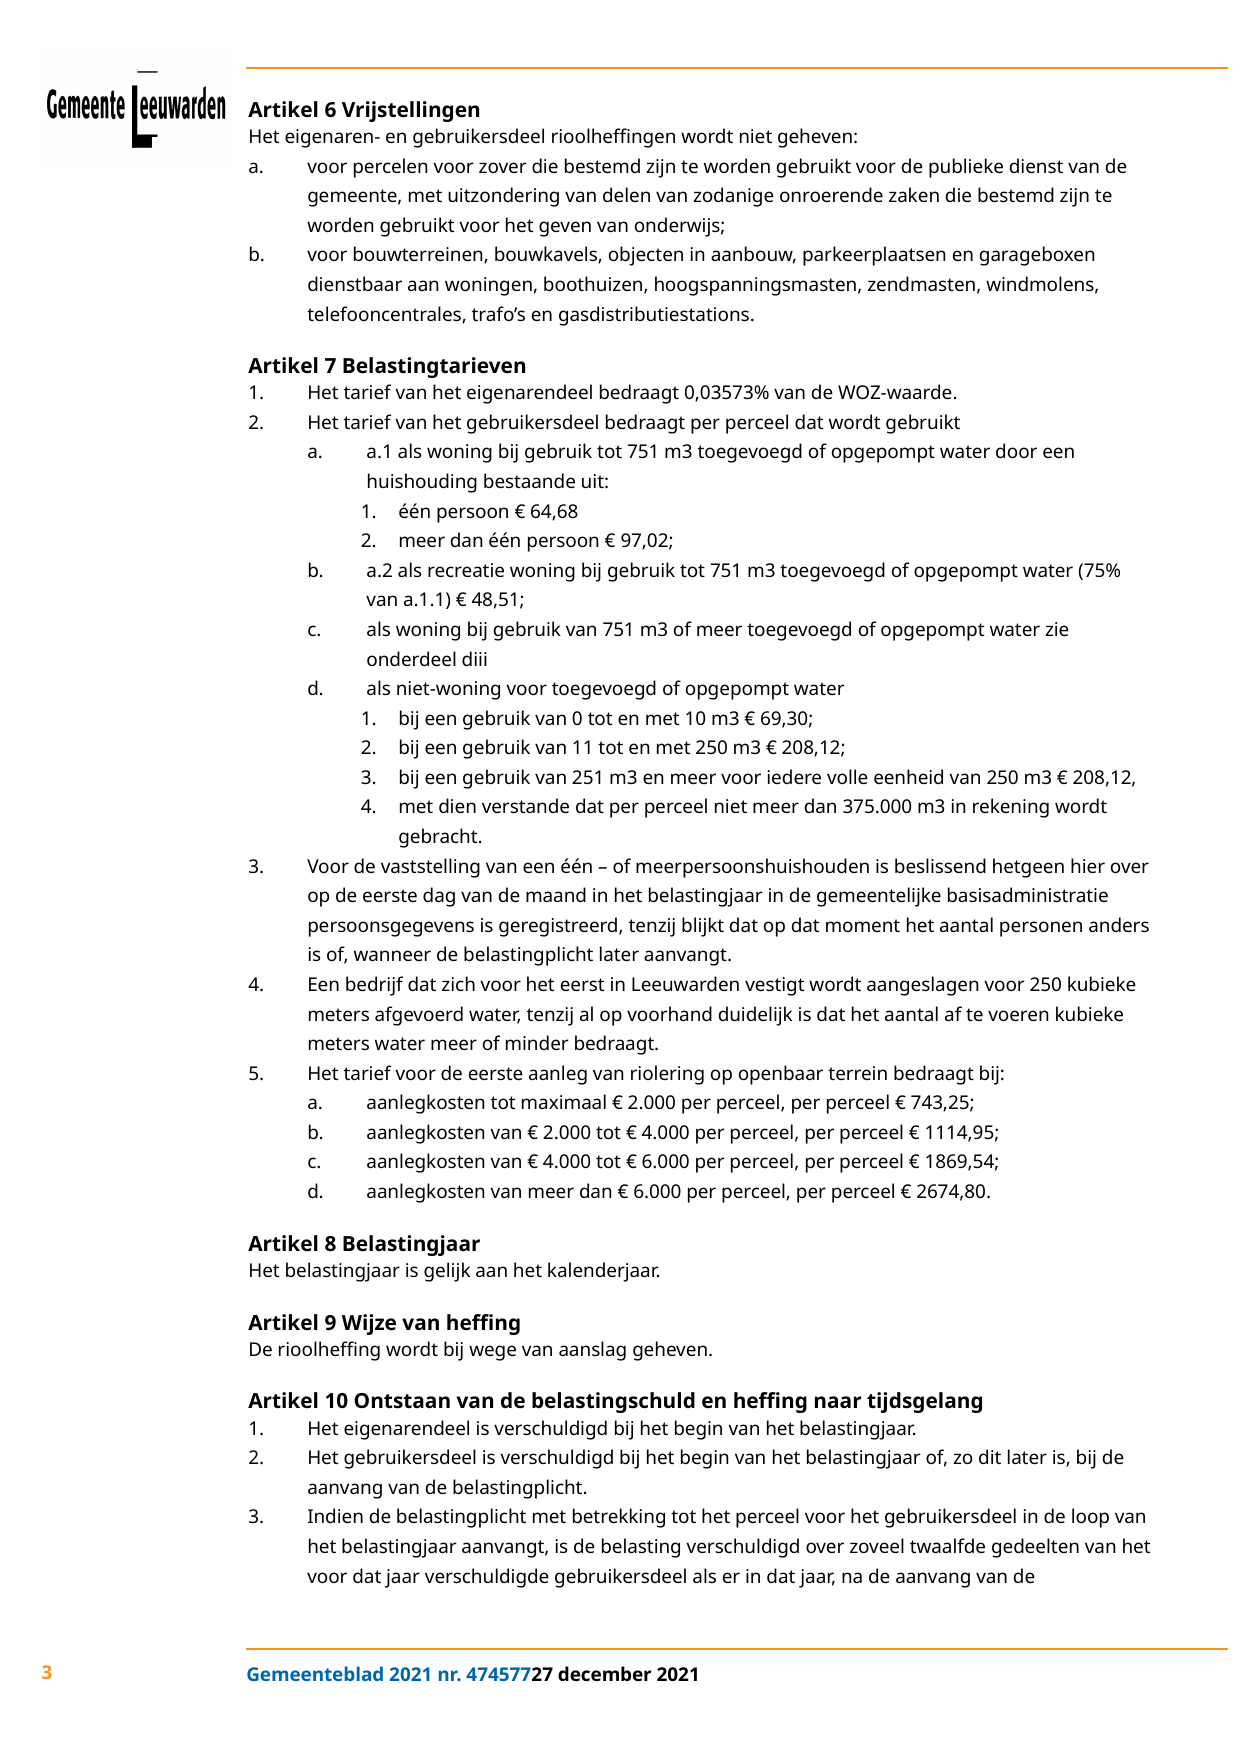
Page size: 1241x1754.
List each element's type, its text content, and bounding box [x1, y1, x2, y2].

text Artikel 8 Belastingjaar [248, 1229, 1152, 1257]
list aanlegkosten van € 4.000 tot € 6.000 per perceel, per perceel € 1869,54; [307, 1149, 1152, 1174]
list aanlegkosten van € 2.000 tot € 4.000 per perceel, per perceel € 1114,95; [307, 1119, 1152, 1145]
text De rioolheffing wordt bij wege van aanslag geheven. [248, 1336, 1152, 1362]
text Artikel 10 Ontstaan van de belastingschuld en heffing naar tijdsgelang [248, 1386, 1152, 1415]
list met dien verstande dat per perceel niet meer dan 375.000 m3 in rekening wordt gebracht. [361, 794, 1152, 849]
list aanlegkosten van meer dan € 6.000 per perceel, per perceel € 2674,80. [307, 1178, 1152, 1204]
list voor bouwterreinen, bouwkavels, objecten in aanbouw, parkeerplaatsen en garageboxen dienstbaar aan woningen, boothuizen, hoogspanningsmasten, zendmasten, windmolens, telefooncentrales, trafo’s en gasdistributiestations. [248, 242, 1152, 326]
text Artikel 6 Vrijstellingen [248, 95, 1152, 123]
list als niet-woning voor toegevoegd of opgepompt water [307, 675, 1152, 701]
list a.2 als recreatie woning bij gebruik tot 751 m3 toegevoegd of opgepompt water (75% van a.1.1) € 48,51; [307, 557, 1152, 612]
list Het tarief voor de eerste aanleg van riolering op openbaar terrein bedraagt bij: [248, 1060, 1152, 1086]
list Voor de vaststelling van een één – of meerpersoonshuishouden is beslissend hetgeen hier over op de eerste dag van de maand in het belastingjaar in de gemeentelijke basisadministratie persoonsgegevens is geregistreerd, tenzij blijkt dat op dat moment het aantal personen anders is of, wanneer de belastingplicht later aanvangt. [248, 853, 1152, 967]
list bij een gebruik van 251 m3 en meer voor iedere volle eenheid van 250 m3 € 208,12, [361, 764, 1152, 790]
list aanlegkosten tot maximaal € 2.000 per perceel, per perceel € 743,25; [307, 1089, 1152, 1115]
list bij een gebruik van 11 tot en met 250 m3 € 208,12; [361, 734, 1152, 760]
list Het tarief van het eigenarendeel bedraagt 0,03573% van de WOZ-waarde. [248, 379, 1152, 405]
text Artikel 9 Wijze van heffing [248, 1308, 1152, 1336]
list meer dan één persoon € 97,02; [361, 527, 1152, 553]
list Het tarief van het gebruikersdeel bedraagt per perceel dat wordt gebruikt [248, 409, 1152, 435]
picture [41, 47, 231, 172]
text Het eigenaren- en gebruikersdeel rioolheffingen wordt niet geheven: [248, 123, 1152, 149]
list a.1 als woning bij gebruik tot 751 m3 toegevoegd of opgepompt water door een huishouding bestaande uit: [307, 439, 1152, 494]
list voor percelen voor zover die bestemd zijn te worden gebruikt voor de publieke dienst van de gemeente, met uitzondering van delen van zodanige onroerende zaken die bestemd zijn te worden gebruikt voor het geven van onderwijs; [248, 153, 1152, 238]
text Het belastingjaar is gelijk aan het kalenderjaar. [248, 1257, 1152, 1283]
list Een bedrijf dat zich voor het eerst in Leeuwarden vestigt wordt aangeslagen voor 250 kubieke meters afgevoerd water, tenzij al op voorhand duidelijk is dat het aantal af te voeren kubieke meters water meer of minder bedraagt. [248, 971, 1152, 1056]
list bij een gebruik van 0 tot en met 10 m3 € 69,30; [361, 705, 1152, 731]
list Het eigenarendeel is verschuldigd bij het begin van het belastingjaar. [248, 1415, 1152, 1441]
list Het gebruikersdeel is verschuldigd bij het begin van het belastingjaar of, zo dit later is, bij de aanvang van de belastingplicht. [248, 1444, 1152, 1500]
text Artikel 7 Belastingtarieven [248, 351, 1152, 379]
list één persoon € 64,68 [361, 498, 1152, 524]
list als woning bij gebruik van 751 m3 of meer toegevoegd of opgepompt water zie onderdeel diii [307, 616, 1152, 672]
list Indien de belastingplicht met betrekking tot het perceel voor het gebruikersdeel in de loop van het belastingjaar aanvangt, is de belasting verschuldigd over zoveel twaalfde gedeelten van het voor dat jaar verschuldigde gebruikersdeel als er in dat jaar, na de aanvang van de [248, 1504, 1152, 1588]
